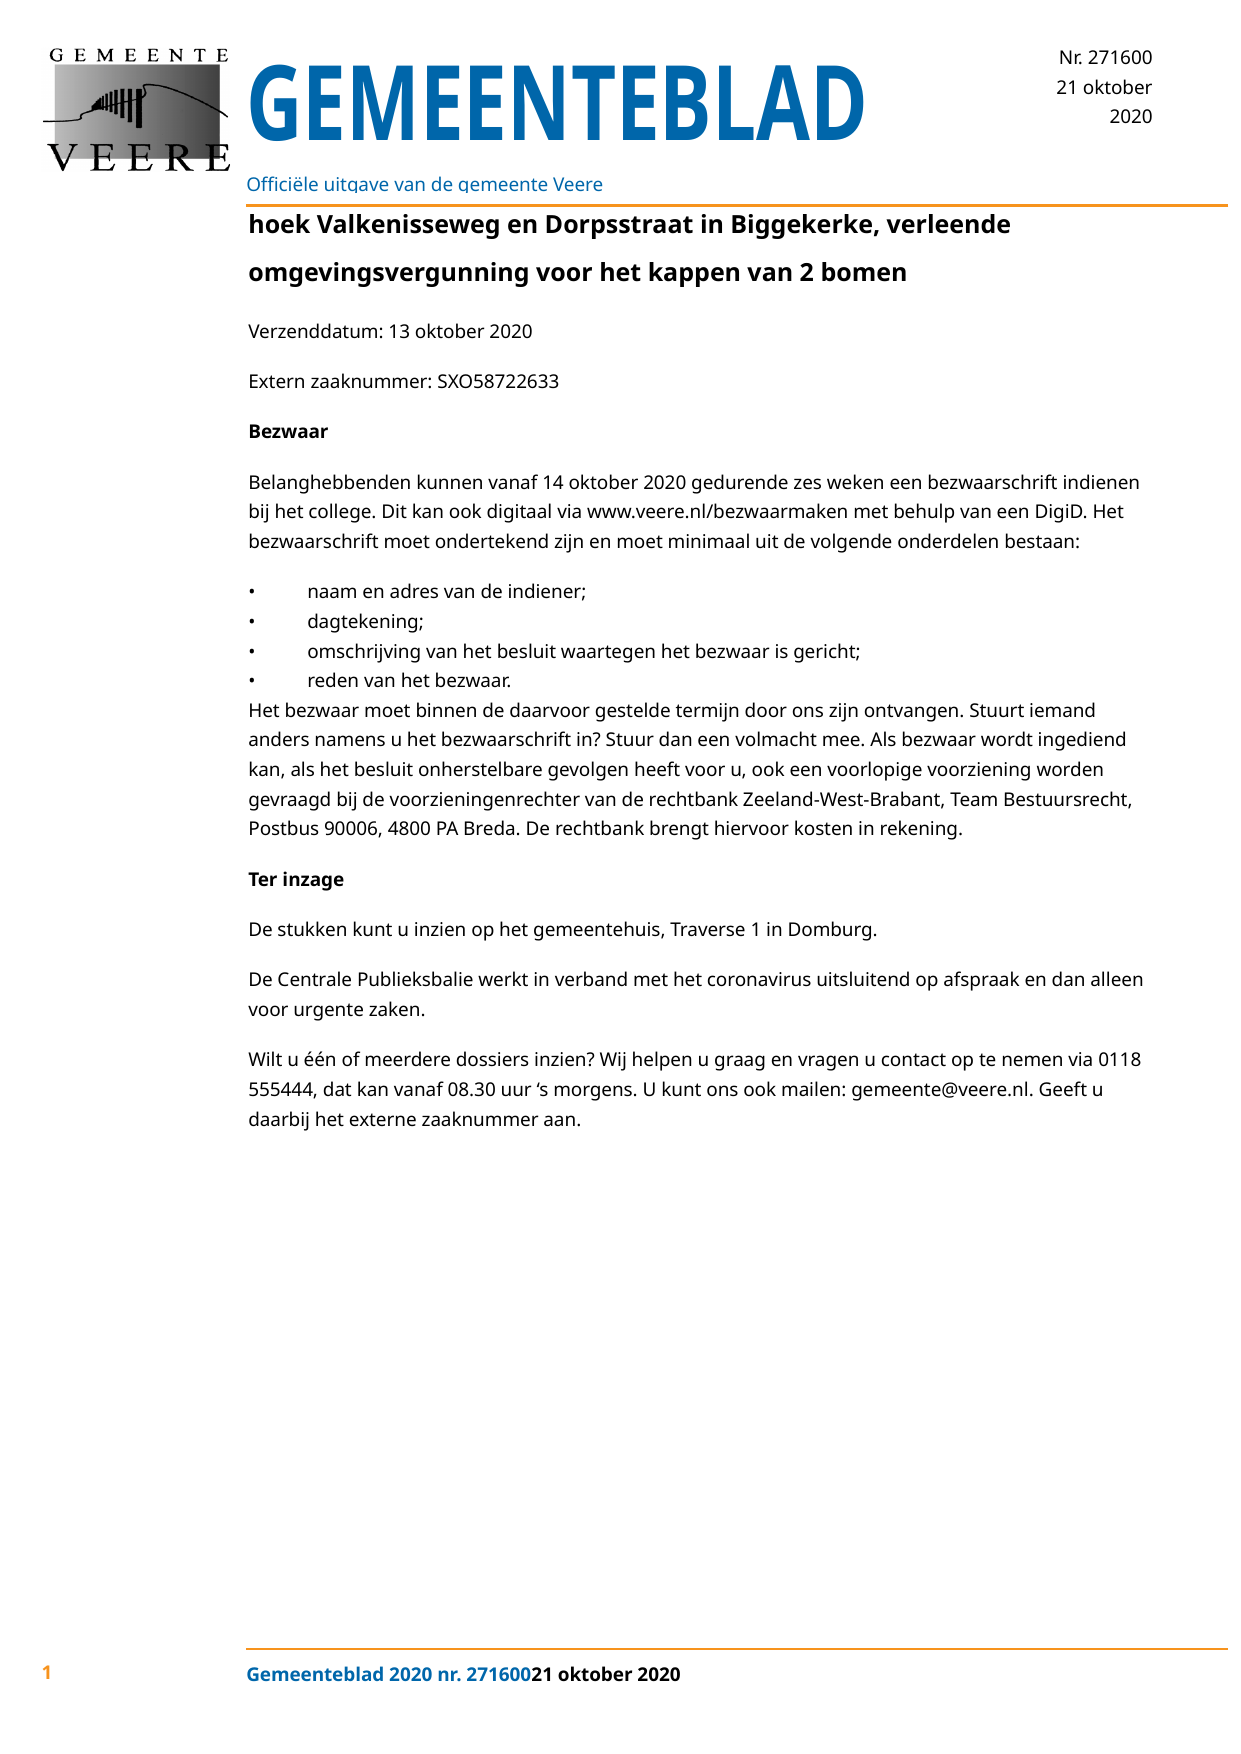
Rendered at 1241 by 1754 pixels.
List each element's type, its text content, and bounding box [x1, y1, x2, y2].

list reden van het bezwaar. [248, 667, 1152, 693]
text Het bezwaar moet binnen de daarvoor gestelde termijn door ons zijn ontvangen. Stuurt iemand anders namens u het bezwaarschrift in? Stuur dan een volmacht mee. Als bezwaar wordt ingediend kan, als het besluit onherstelbare gevolgen heeft voor u, ook een voorlopige voorziening worden gevraagd bij de voorzieningenrechter van de rechtbank Zeeland-West-Brabant, Team Bestuursrecht, Postbus 90006, 4800 PA Breda. De rechtbank brengt hiervoor kosten in rekening. [248, 697, 1152, 841]
text Extern zaaknummer: SXO58722633 [248, 368, 1152, 394]
list omschrijving van het besluit waartegen het bezwaar is gericht; [248, 638, 1152, 664]
text Wilt u één of meerdere dossiers inzien? Wij helpen u graag en vragen u contact op te nemen via 0118 555444, dat kan vanaf 08.30 uur ‘s morgens. U kunt ons ook mailen: gemeente@veere.nl. Geeft u daarbij het externe zaaknummer aan. [248, 1047, 1152, 1132]
text Ter inzage [248, 866, 1152, 892]
list dagtekening; [248, 608, 1152, 634]
list naam en adres van de indiener; [248, 579, 1152, 604]
text Belanghebbenden kunnen vanaf 14 oktober 2020 gedurende zes weken een bezwaarschrift indienen bij het college. Dit kan ook digitaal via www.veere.nl/bezwaarmaken met behulp van een DigiD. Het bezwaarschrift moet ondertekend zijn en moet minimaal uit de volgende onderdelen bestaan: [248, 469, 1152, 554]
picture [41, 47, 231, 172]
text hoek Valkenisseweg en Dorpsstraat in Biggekerke, verleende omgevingsvergunning voor het kappen van 2 bomen [248, 207, 1152, 288]
text De stukken kunt u inzien op het gemeentehuis, Traverse 1 in Domburg. [248, 916, 1152, 942]
text Bezwaar [248, 419, 1152, 444]
text Verzenddatum: 13 oktober 2020 [248, 318, 1152, 344]
text De Centrale Publieksbalie werkt in verband met het coronavirus uitsluitend op afspraak en dan alleen voor urgente zaken. [248, 967, 1152, 1022]
